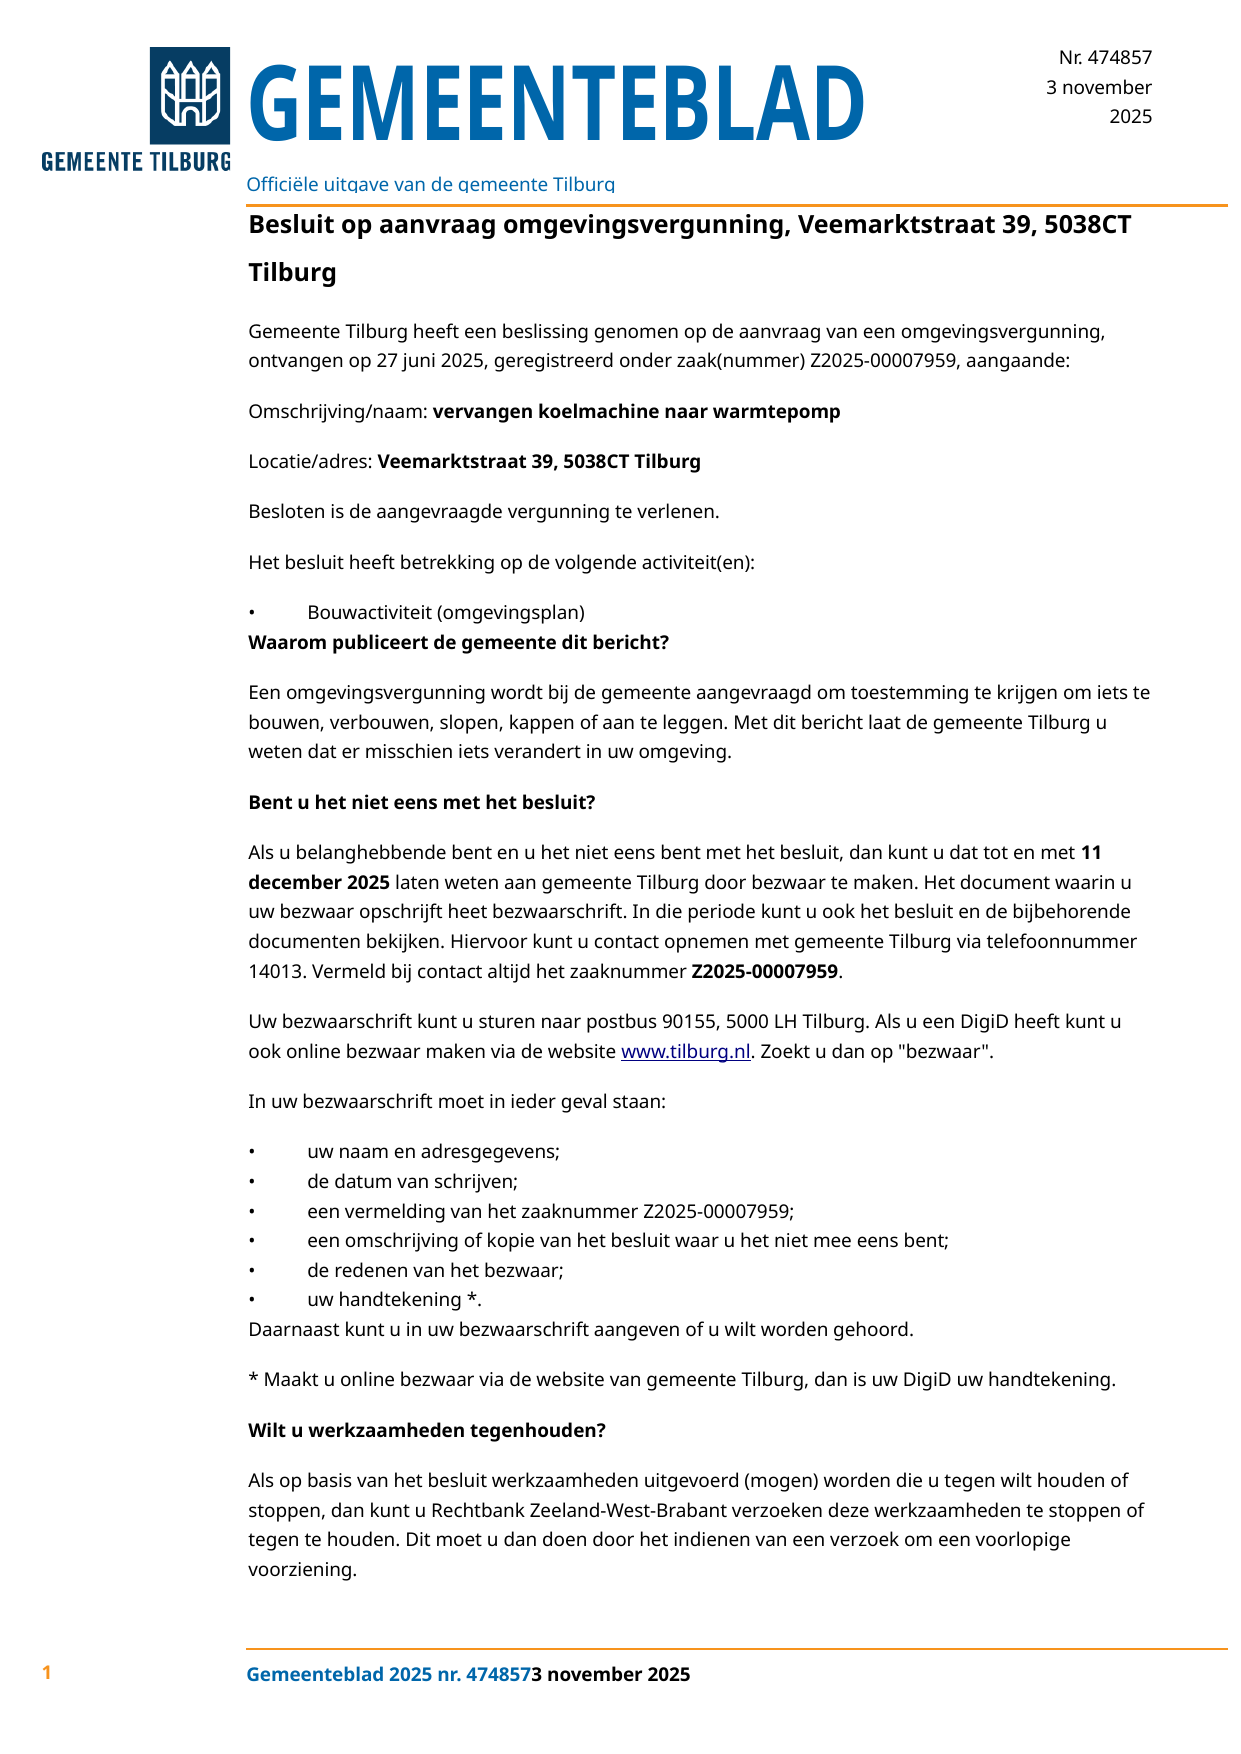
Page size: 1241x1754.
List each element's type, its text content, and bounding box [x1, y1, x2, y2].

list een vermelding van het zaaknummer Z2025-00007959; [248, 1198, 1152, 1224]
text Locatie/adres: Veemarktstraat 39, 5038CT Tilburg [248, 448, 1152, 474]
list de datum van schrijven; [248, 1168, 1152, 1194]
list de redenen van het bezwaar; [248, 1257, 1152, 1283]
text Het besluit heeft betrekking op de volgende activiteit(en): [248, 549, 1152, 575]
list uw handtekening *. [248, 1287, 1152, 1312]
text In uw bezwaarschrift moet in ieder geval staan: [248, 1088, 1152, 1114]
list een omschrijving of kopie van het besluit waar u het niet mee eens bent; [248, 1227, 1152, 1253]
text Als op basis van het besluit werkzaamheden uitgevoerd (mogen) worden die u tegen wilt houden of stoppen, dan kunt u Rechtbank Zeeland-West-Brabant verzoeken deze werkzaamheden te stoppen of tegen te houden. Dit moet u dan doen door het indienen van een verzoek om een voorlopige voorziening. [248, 1467, 1152, 1582]
text Als u belanghebbende bent en u het niet eens bent met het besluit, dan kunt u dat tot en met 11 december 2025 laten weten aan gemeente Tilburg door bezwaar te maken. Het document waarin u uw bezwaar opschrijft heet bezwaarschrift. In die periode kunt u ook het besluit en de bijbehorende documenten bekijken. Hiervoor kunt u contact opnemen met gemeente Tilburg via telefoonnummer 14013. Vermeld bij contact altijd het zaaknummer Z2025-00007959. [248, 839, 1152, 984]
text Uw bezwaarschrift kunt u sturen naar postbus 90155, 5000 LH Tilburg. Als u een DigiD heeft kunt u ook online bezwaar maken via de website www.tilburg.nl. Zoekt u dan op "bezwaar". [248, 1008, 1152, 1064]
text Besloten is de aangevraagde vergunning te verlenen. [248, 499, 1152, 524]
text Wilt u werkzaamheden tegenhouden? [248, 1417, 1152, 1443]
list uw naam en adresgegevens; [248, 1139, 1152, 1164]
text Waarom publiceert de gemeente dit bericht? [248, 629, 1152, 655]
text Bent u het niet eens met het besluit? [248, 789, 1152, 815]
text Omschrijving/naam: vervangen koelmachine naar warmtepomp [248, 398, 1152, 424]
list Bouwactiviteit (omgevingsplan) [248, 599, 1152, 625]
text * Maakt u online bezwaar via de website van gemeente Tilburg, dan is uw DigiD uw handtekening. [248, 1367, 1152, 1392]
text Daarnaast kunt u in uw bezwaarschrift aangeven of u wilt worden gehoord. [248, 1316, 1152, 1342]
text Besluit op aanvraag omgevingsvergunning, Veemarktstraat 39, 5038CT Tilburg [248, 207, 1152, 288]
text Een omgevingsvergunning wordt bij de gemeente aangevraagd om toestemming te krijgen om iets te bouwen, verbouwen, slopen, kappen of aan te leggen. Met dit bericht laat de gemeente Tilburg u weten dat er misschien iets verandert in uw omgeving. [248, 679, 1152, 764]
text Gemeente Tilburg heeft een beslissing genomen op de aanvraag van een omgevingsvergunning, ontvangen op 27 juni 2025, geregistreerd onder zaak(nummer) Z2025-00007959, aangaande: [248, 318, 1152, 373]
picture [41, 47, 231, 172]
